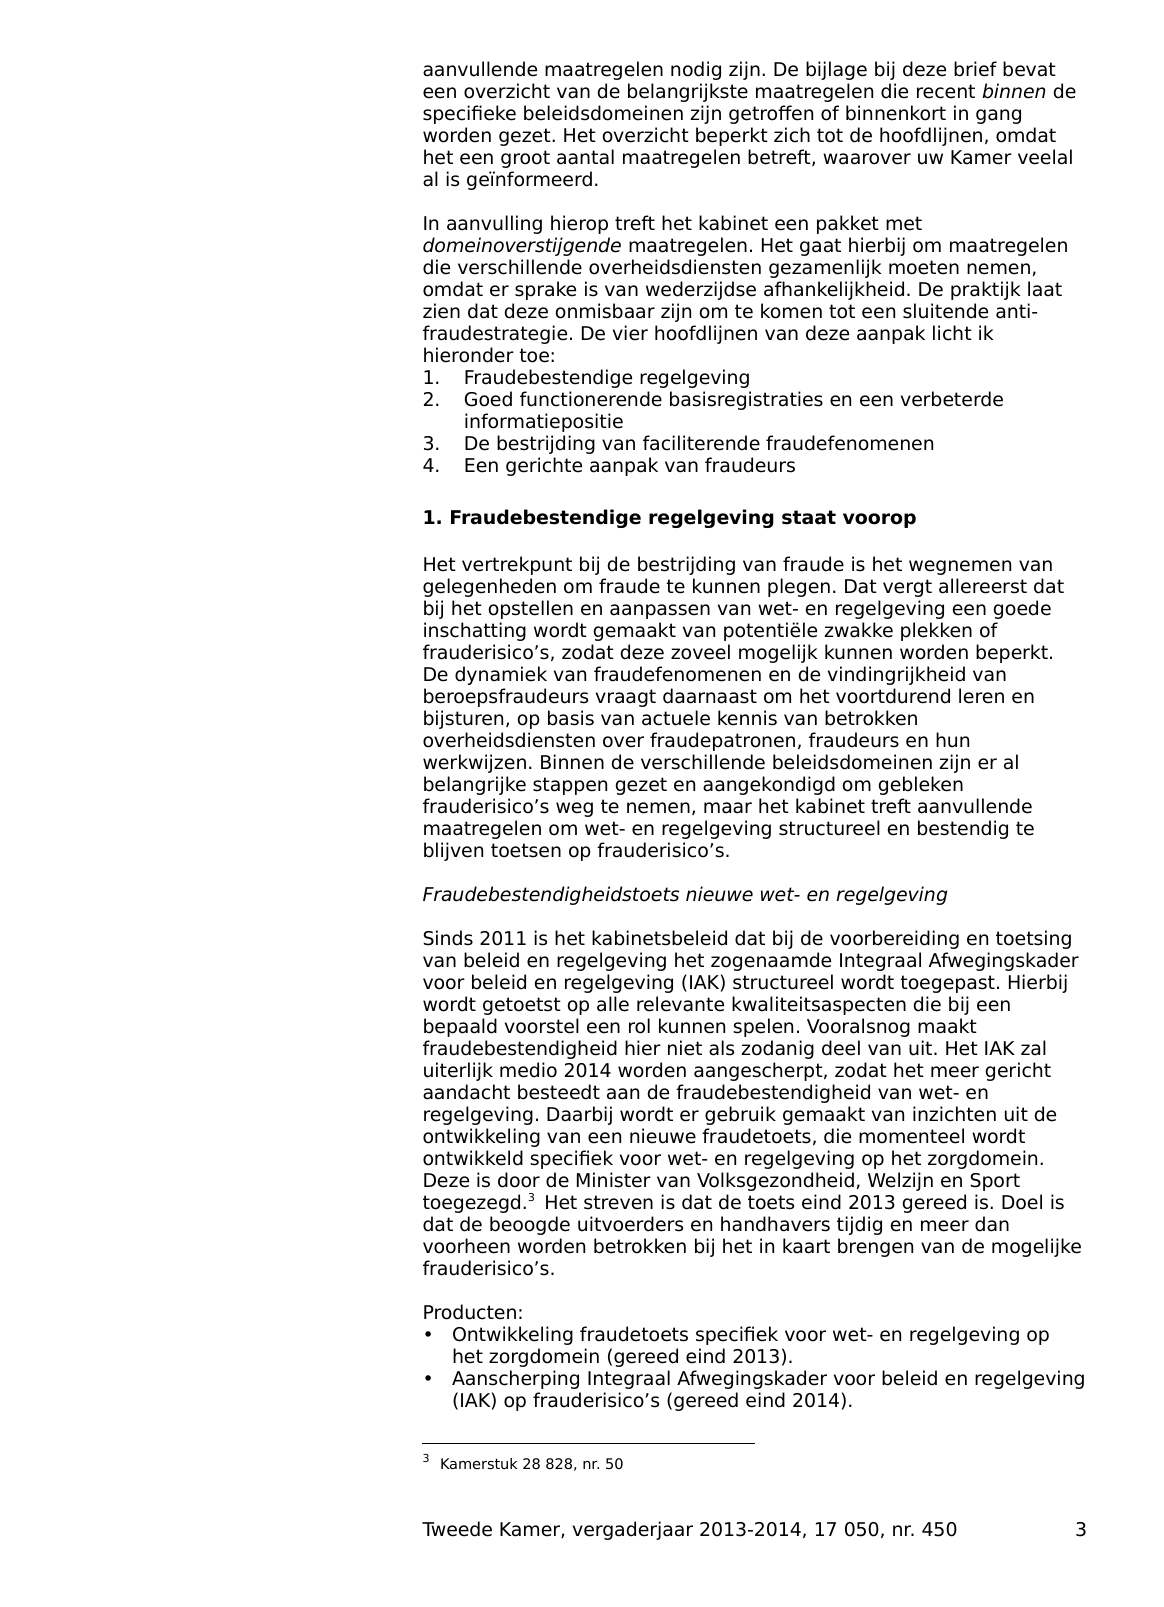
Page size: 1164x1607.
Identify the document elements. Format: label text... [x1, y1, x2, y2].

text 1. Fraudebestendige regelgeving [422, 367, 1087, 389]
text Sinds 2011 is het kabinetsbeleid dat bij de voorbereiding en toetsing van beleid en regelgeving het zogenaamde Integraal Afwegingskader voor beleid en regelgeving (IAK) structureel wordt toegepast. Hierbij wordt getoetst op alle relevante kwaliteitsaspecten die bij een bepaald voorstel een rol kunnen spelen. Vooralsnog maakt fraudebestendigheid hier niet als zodanig deel van uit. Het IAK zal uiterlijk medio 2014 worden aangescherpt, zodat het meer gericht aandacht besteedt aan de fraudebestendigheid van wet- en regelgeving. Daarbij wordt er gebruik gemaakt van inzichten uit de ontwikkeling van een nieuwe fraudetoets, die momenteel wordt ontwikkeld specifiek voor wet- en regelgeving op het zorgdomein. Deze is door de Minister van Volksgezondheid, Welzijn en Sport toegezegd. Het streven is dat de toets eind 2013 gereed is. Doel is dat de beoogde uitvoerders en handhavers tijdig en meer dan voorheen worden betrokken bij het in kaart brengen van de mogelijke frauderisico’s. [422, 928, 1087, 1279]
text Producten: [422, 1302, 1087, 1324]
text 2. Goed functionerende basisregistraties en een verbeterde informatiepositie [422, 389, 1087, 433]
text Het vertrekpunt bij de bestrijding van fraude is het wegnemen van gelegenheden om fraude te kunnen plegen. Dat vergt allereerst dat bij het opstellen en aanpassen van wet- en regelgeving een goede inschatting wordt gemaakt van potentiële zwakke plekken of frauderisico’s, zodat deze zoveel mogelijk kunnen worden beperkt. De dynamiek van fraudefenomenen en de vindingrijkheid van beroepsfraudeurs vraagt daarnaast om het voortdurend leren en bijsturen, op basis van actuele kennis van betrokken overheidsdiensten over fraudepatronen, fraudeurs en hun werkwijzen. Binnen de verschillende beleidsdomeinen zijn er al belangrijke stappen gezet en aangekondigd om gebleken frauderisico’s weg te nemen, maar het kabinet treft aanvullende maatregelen om wet- en regelgeving structureel en bestendig te blijven toetsen op frauderisico’s. [422, 554, 1087, 862]
text aanvullende maatregelen nodig zijn. De bijlage bij deze brief bevat een overzicht van de belangrijkste maatregelen die recent binnen de specifieke beleidsdomeinen zijn getroffen of binnenkort in gang worden gezet. Het overzicht beperkt zich tot de hoofdlijnen, omdat het een groot aantal maatregelen betreft, waarover uw Kamer veelal al is geïnformeerd. [422, 59, 1087, 191]
text Kamerstuk 28 828, nr. 50 [422, 1452, 1087, 1474]
text 3. De bestrijding van faciliterende fraudefenomenen [422, 433, 1087, 455]
text • Aanscherping Integraal Afwegingskader voor beleid en regelgeving (IAK) op frauderisico’s (gereed eind 2014). [422, 1368, 1087, 1412]
text 4. Een gerichte aanpak van fraudeurs [422, 455, 1087, 477]
subtitle Fraudebestendigheidstoets nieuwe wet- en regelgeving [422, 884, 1087, 906]
text • Ontwikkeling fraudetoets specifiek voor wet- en regelgeving op het zorgdomein (gereed eind 2013). [422, 1324, 1087, 1368]
text In aanvulling hierop treft het kabinet een pakket met domeinoverstijgende maatregelen. Het gaat hierbij om maatregelen die verschillende overheidsdiensten gezamenlijk moeten nemen, omdat er sprake is van wederzijdse afhankelijkheid. De praktijk laat zien dat deze onmisbaar zijn om te komen tot een sluitende anti-fraudestrategie. De vier hoofdlijnen van deze aanpak licht ik hieronder toe: [422, 213, 1087, 367]
subtitle 1. Fraudebestendige regelgeving staat voorop [422, 507, 1087, 529]
